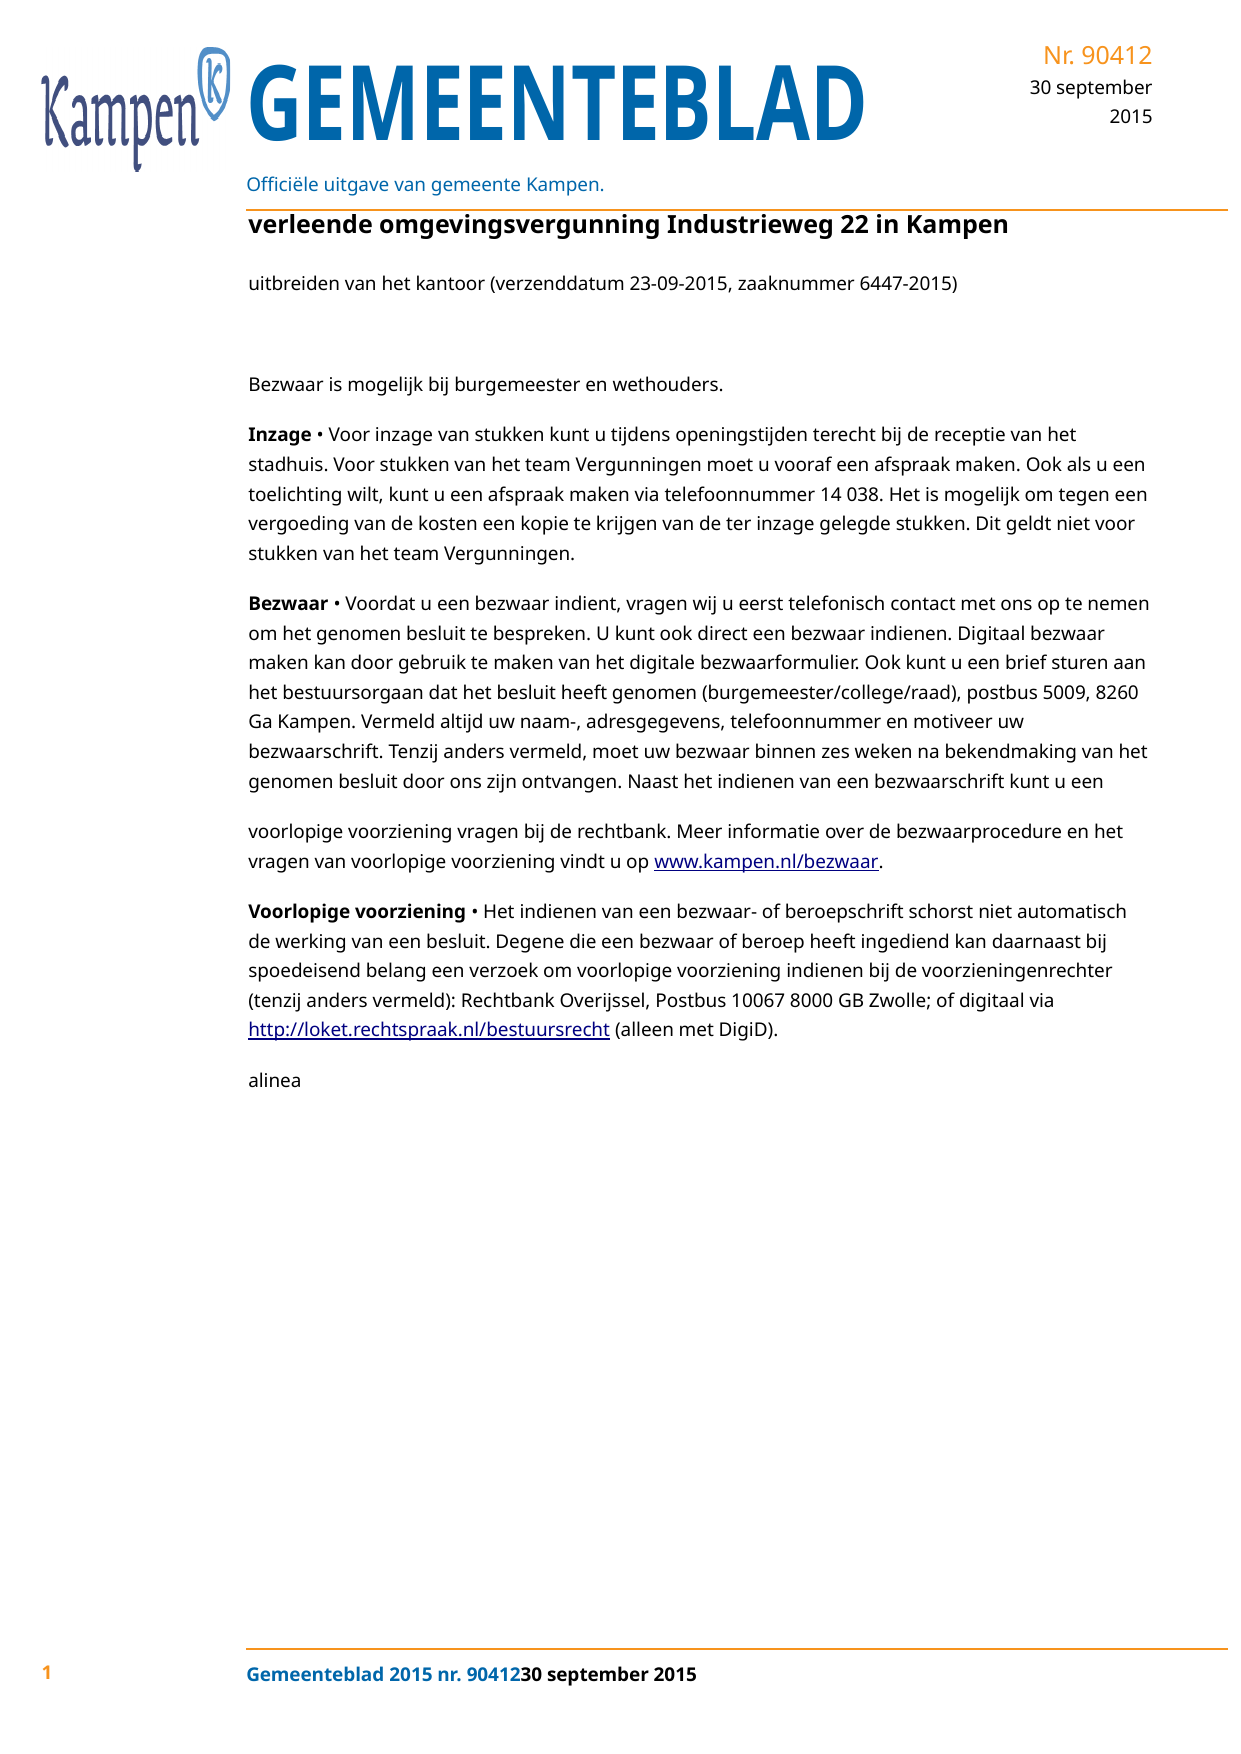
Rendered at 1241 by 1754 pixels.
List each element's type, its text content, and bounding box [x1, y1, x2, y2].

text Voorlopige voorziening • Het indienen van een bezwaar- of beroepschrift schorst niet automatisch de werking van een besluit. Degene die een bezwaar of beroep heeft ingediend kan daarnaast bij spoedeisend belang een verzoek om voorlopige voorziening indienen bij de voorzieningenrechter (tenzij anders vermeld): Rechtbank Overijssel, Postbus 10067 8000 GB Zwolle; of digitaal via http://loket.rechtspraak.nl/bestuursrecht (alleen met DigiD). [248, 898, 1152, 1042]
text voorlopige voorziening vragen bij de rechtbank. Meer informatie over de bezwaarprocedure en het vragen van voorlopige voorziening vindt u op www.kampen.nl/bezwaar. [248, 818, 1152, 873]
picture [41, 47, 231, 172]
text Bezwaar • Voordat u een bezwaar indient, vragen wij u eerst telefonisch contact met ons op te nemen om het genomen besluit te bespreken. U kunt ook direct een bezwaar indienen. Digitaal bezwaar maken kan door gebruik te maken van het digitale bezwaarformulier. Ook kunt u een brief sturen aan het bestuursorgaan dat het besluit heeft genomen (burgemeester/college/raad), postbus 5009, 8260 Ga Kampen. Vermeld altijd uw naam-, adresgegevens, telefoonnummer en motiveer uw bezwaarschrift. Tenzij anders vermeld, moet uw bezwaar binnen zes weken na bekendmaking van het genomen besluit door ons zijn ontvangen. Naast het indienen van een bezwaarschrift kunt u een [248, 590, 1152, 793]
text alinea­ [248, 1067, 1152, 1093]
text verleende omgevingsvergunning Industrieweg 22 in Kampen [248, 211, 1152, 241]
text uitbreiden van het kantoor (verzenddatum 23-09-2015, zaaknummer 6447-2015) [248, 270, 1152, 296]
text Bezwaar is mogelijk bij burgemeester en wethouders. [248, 371, 1152, 397]
text Inzage • Voor inzage van stukken kunt u tijdens openingstijden terecht bij de receptie van het stadhuis. Voor stukken van het team Vergunningen moet u vooraf een afspraak maken. Ook als u een toelichting wilt, kunt u een afspraak maken via telefoonnummer 14 038. Het is mogelijk om tegen een vergoeding van de kosten een kopie te krijgen van de ter inzage gelegde stukken. Dit geldt niet voor stukken van het team Vergunningen. [248, 422, 1152, 566]
